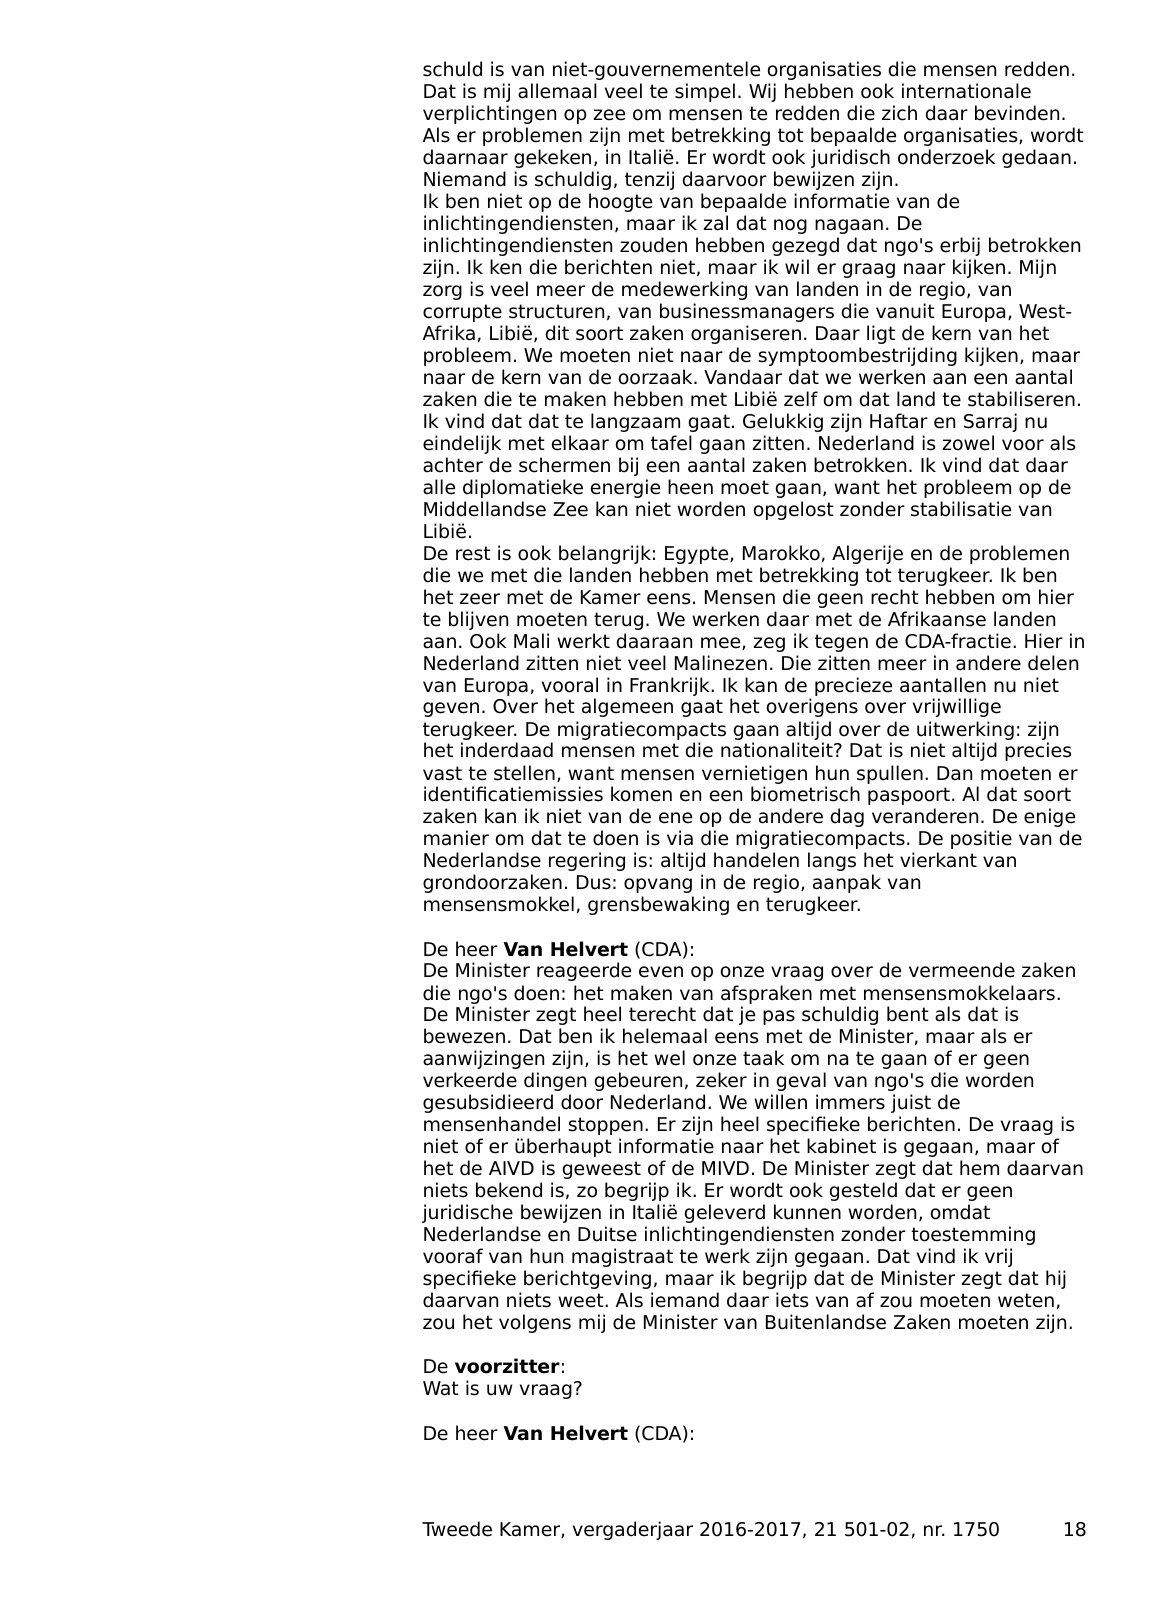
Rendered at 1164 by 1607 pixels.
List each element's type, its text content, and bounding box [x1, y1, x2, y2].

text De Minister reageerde even op onze vraag over de vermeende zaken die ngo's doen: het maken van afspraken met mensensmokkelaars. De Minister zegt heel terecht dat je pas schuldig bent als dat is bewezen. Dat ben ik helemaal eens met de Minister, maar als er aanwijzingen zijn, is het wel onze taak om na te gaan of er geen verkeerde dingen gebeuren, zeker in geval van ngo's die worden gesubsidieerd door Nederland. We willen immers juist de mensenhandel stoppen. Er zijn heel specifieke berichten. De vraag is niet of er überhaupt informatie naar het kabinet is gegaan, maar of het de AIVD is geweest of de MIVD. De Minister zegt dat hem daarvan niets bekend is, zo begrijp ik. Er wordt ook gesteld dat er geen juridische bewijzen in Italië geleverd kunnen worden, omdat Nederlandse en Duitse inlichtingendiensten zonder toestemming vooraf van hun magistraat te werk zijn gegaan. Dat vind ik vrij specifieke berichtgeving, maar ik begrijp dat de Minister zegt dat hij daarvan niets weet. Als iemand daar iets van af zou moeten weten, zou het volgens mij de Minister van Buitenlandse Zaken moeten zijn. [422, 960, 1087, 1334]
text Wat is uw vraag? [422, 1378, 1087, 1400]
text De heer Van Helvert (CDA): [422, 938, 1087, 960]
text Ik ben niet op de hoogte van bepaalde informatie van de inlichtingendiensten, maar ik zal dat nog nagaan. De inlichtingendiensten zouden hebben gezegd dat ngo's erbij betrokken zijn. Ik ken die berichten niet, maar ik wil er graag naar kijken. Mijn zorg is veel meer de medewerking van landen in de regio, van corrupte structuren, van businessmanagers die vanuit Europa, West-Afrika, Libië, dit soort zaken organiseren. Daar ligt de kern van het probleem. We moeten niet naar de symptoombestrijding kijken, maar naar de kern van de oorzaak. Vandaar dat we werken aan een aantal zaken die te maken hebben met Libië zelf om dat land te stabiliseren. Ik vind dat dat te langzaam gaat. Gelukkig zijn Haftar en Sarraj nu eindelijk met elkaar om tafel gaan zitten. Nederland is zowel voor als achter de schermen bij een aantal zaken betrokken. Ik vind dat daar alle diplomatieke energie heen moet gaan, want het probleem op de Middellandse Zee kan niet worden opgelost zonder stabilisatie van Libië. [422, 191, 1087, 543]
text De voorzitter: [422, 1356, 1087, 1378]
text De heer Van Helvert (CDA): [422, 1422, 1087, 1444]
text De rest is ook belangrijk: Egypte, Marokko, Algerije en de problemen die we met die landen hebben met betrekking tot terugkeer. Ik ben het zeer met de Kamer eens. Mensen die geen recht hebben om hier te blijven moeten terug. We werken daar met de Afrikaanse landen aan. Ook Mali werkt daaraan mee, zeg ik tegen de CDA-fractie. Hier in Nederland zitten niet veel Malinezen. Die zitten meer in andere delen van Europa, vooral in Frankrijk. Ik kan de precieze aantallen nu niet geven. Over het algemeen gaat het overigens over vrijwillige terugkeer. De migratiecompacts gaan altijd over de uitwerking: zijn het inderdaad mensen met die nationaliteit? Dat is niet altijd precies vast te stellen, want mensen vernietigen hun spullen. Dan moeten er identificatiemissies komen en een biometrisch paspoort. Al dat soort zaken kan ik niet van de ene op de andere dag veranderen. De enige manier om dat te doen is via die migratiecompacts. De positie van de Nederlandse regering is: altijd handelen langs het vierkant van grondoorzaken. Dus: opvang in de regio, aanpak van mensensmokkel, grensbewaking en terugkeer. [422, 543, 1087, 916]
text schuld is van niet-gouvernementele organisaties die mensen redden. Dat is mij allemaal veel te simpel. Wij hebben ook internationale verplichtingen op zee om mensen te redden die zich daar bevinden. Als er problemen zijn met betrekking tot bepaalde organisaties, wordt daarnaar gekeken, in Italië. Er wordt ook juridisch onderzoek gedaan. Niemand is schuldig, tenzij daarvoor bewijzen zijn. [422, 59, 1087, 191]
